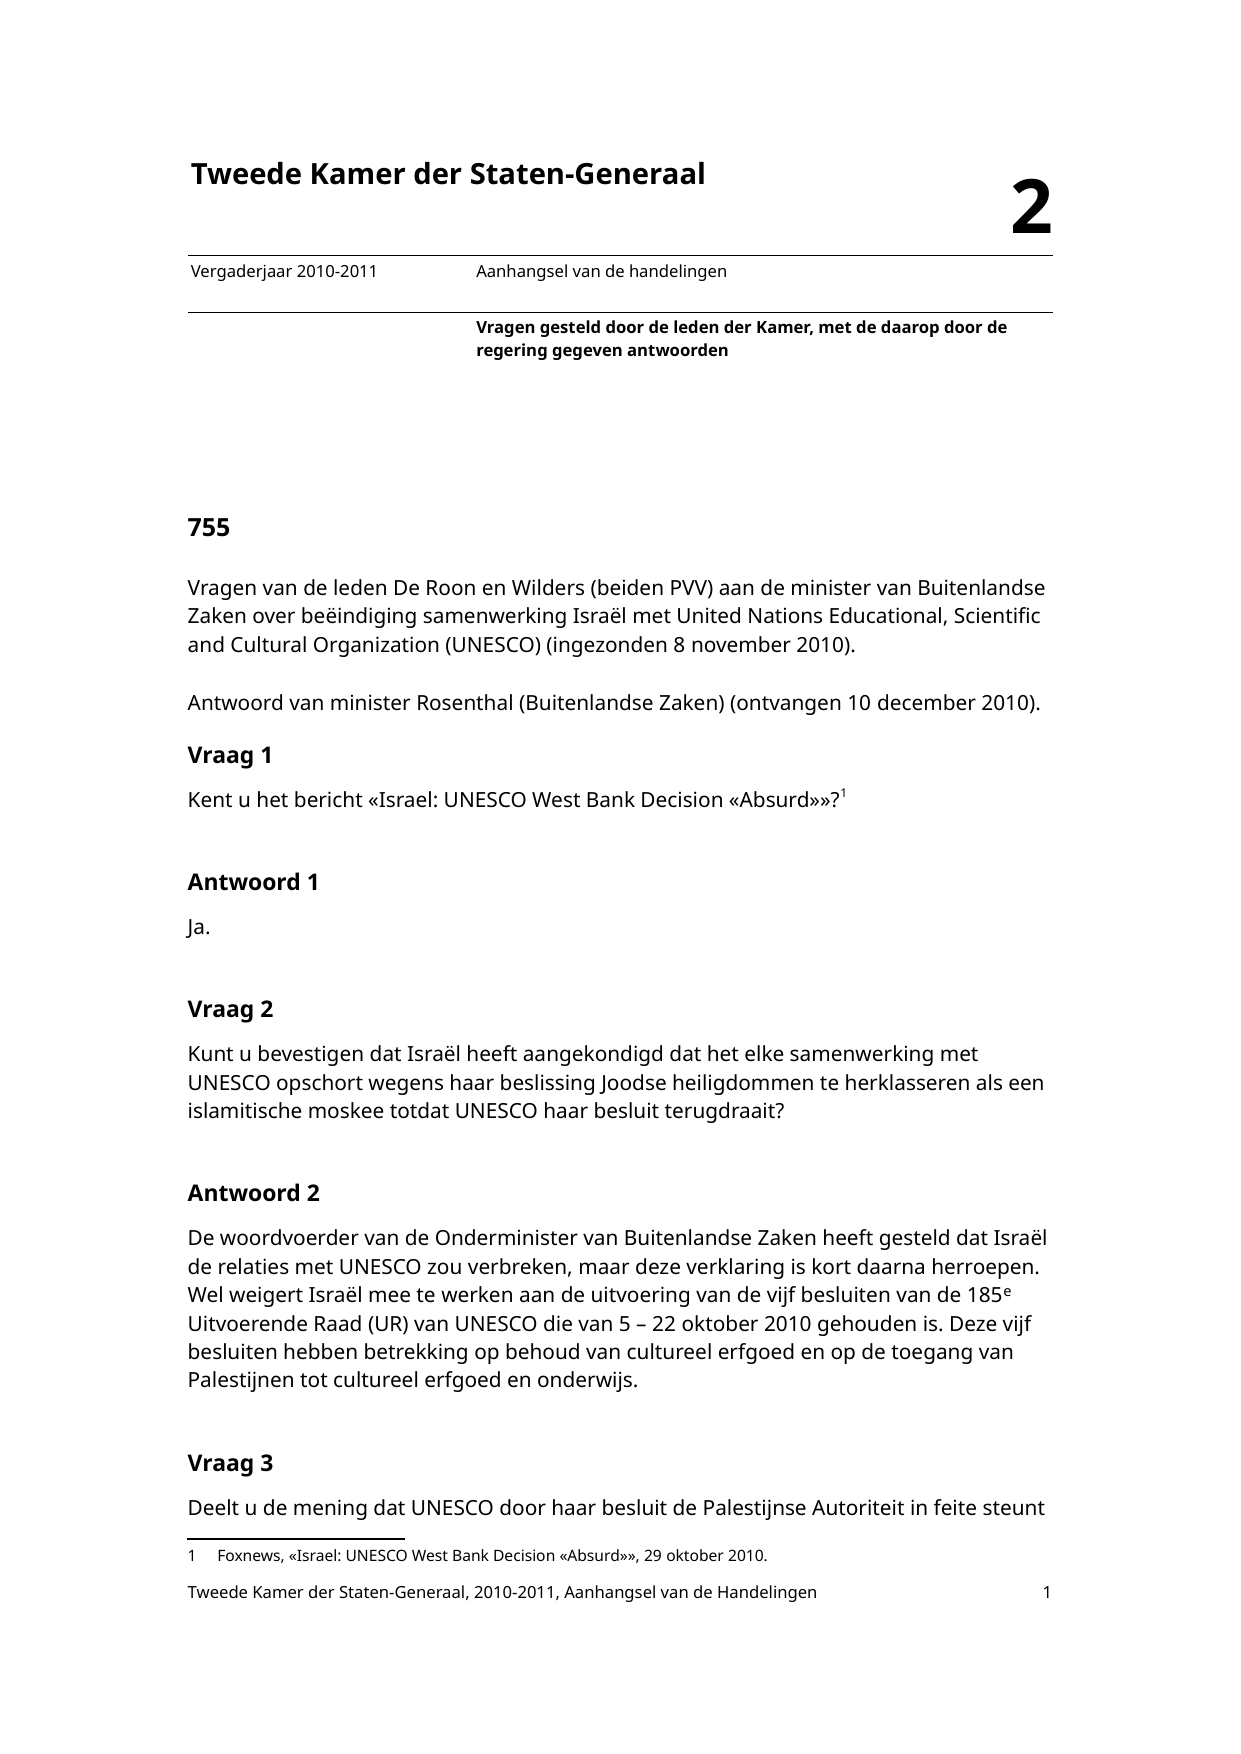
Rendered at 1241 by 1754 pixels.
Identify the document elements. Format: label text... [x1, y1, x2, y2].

subtitle Antwoord 2 [187, 1177, 1053, 1208]
table_header 2 [880, 150, 1053, 255]
text Vragen van de leden De Roon en Wilders (beiden PVV) aan de minister van Buitenlandse Zaken over beëindiging samenwerking Israël met United Nations Educational, Scientific and Cultural Organization (UNESCO) (ingezonden 8 november 2010). [187, 573, 1053, 658]
subtitle Antwoord 1 [187, 866, 1053, 897]
text Deelt u de mening dat UNESCO door haar besluit de Palestijnse Autoriteit in feite steunt [187, 1493, 1053, 1521]
table_cell Vragen gesteld door de leden der Kamer, met de daarop door de regering gegeven antwoorden [473, 313, 1053, 361]
subtitle Vraag 2 [187, 993, 1053, 1024]
text De woordvoerder van de Onderminister van Buitenlandse Zaken heeft gesteld dat Israël de relaties met UNESCO zou verbreken, maar deze verklaring is kort daarna herroepen. Wel weigert Israël mee te werken aan de uitvoering van de vijf besluiten van de 185e Uitvoerende Raad (UR) van UNESCO die van 5 – 22 oktober 2010 gehouden is. Deze vijf besluiten hebben betrekking op behoud van cultureel erfgoed en op de toegang van Palestijnen tot cultureel erfgoed en onderwijs. [187, 1223, 1053, 1394]
text Foxnews, «Israel: UNESCO West Bank Decision «Absurd»», 29 oktober 2010. [187, 1538, 1053, 1566]
subtitle Vraag 3 [187, 1447, 1053, 1478]
table_cell Vergaderjaar 2010-2011 [188, 256, 473, 312]
text Antwoord van minister Rosenthal (Buitenlandse Zaken) (ontvangen 10 december 2010). [187, 688, 1053, 716]
text 755 [187, 509, 1053, 543]
table_cell Aanhangsel van de handelingen [473, 256, 1053, 312]
subtitle Vraag 1 [187, 739, 1053, 770]
text Ja. [187, 912, 1053, 941]
text Kent u het bericht «Israel: UNESCO West Bank Decision «Absurd»»? [187, 785, 1053, 813]
text Kunt u bevestigen dat Israël heeft aangekondigd dat het elke samenwerking met UNESCO opschort wegens haar beslissing Joodse heiligdommen te herklasseren als een islamitische moskee totdat UNESCO haar besluit terugdraait? [187, 1039, 1053, 1125]
table_cell [188, 313, 473, 361]
table_header Tweede Kamer der Staten-Generaal [188, 150, 879, 255]
